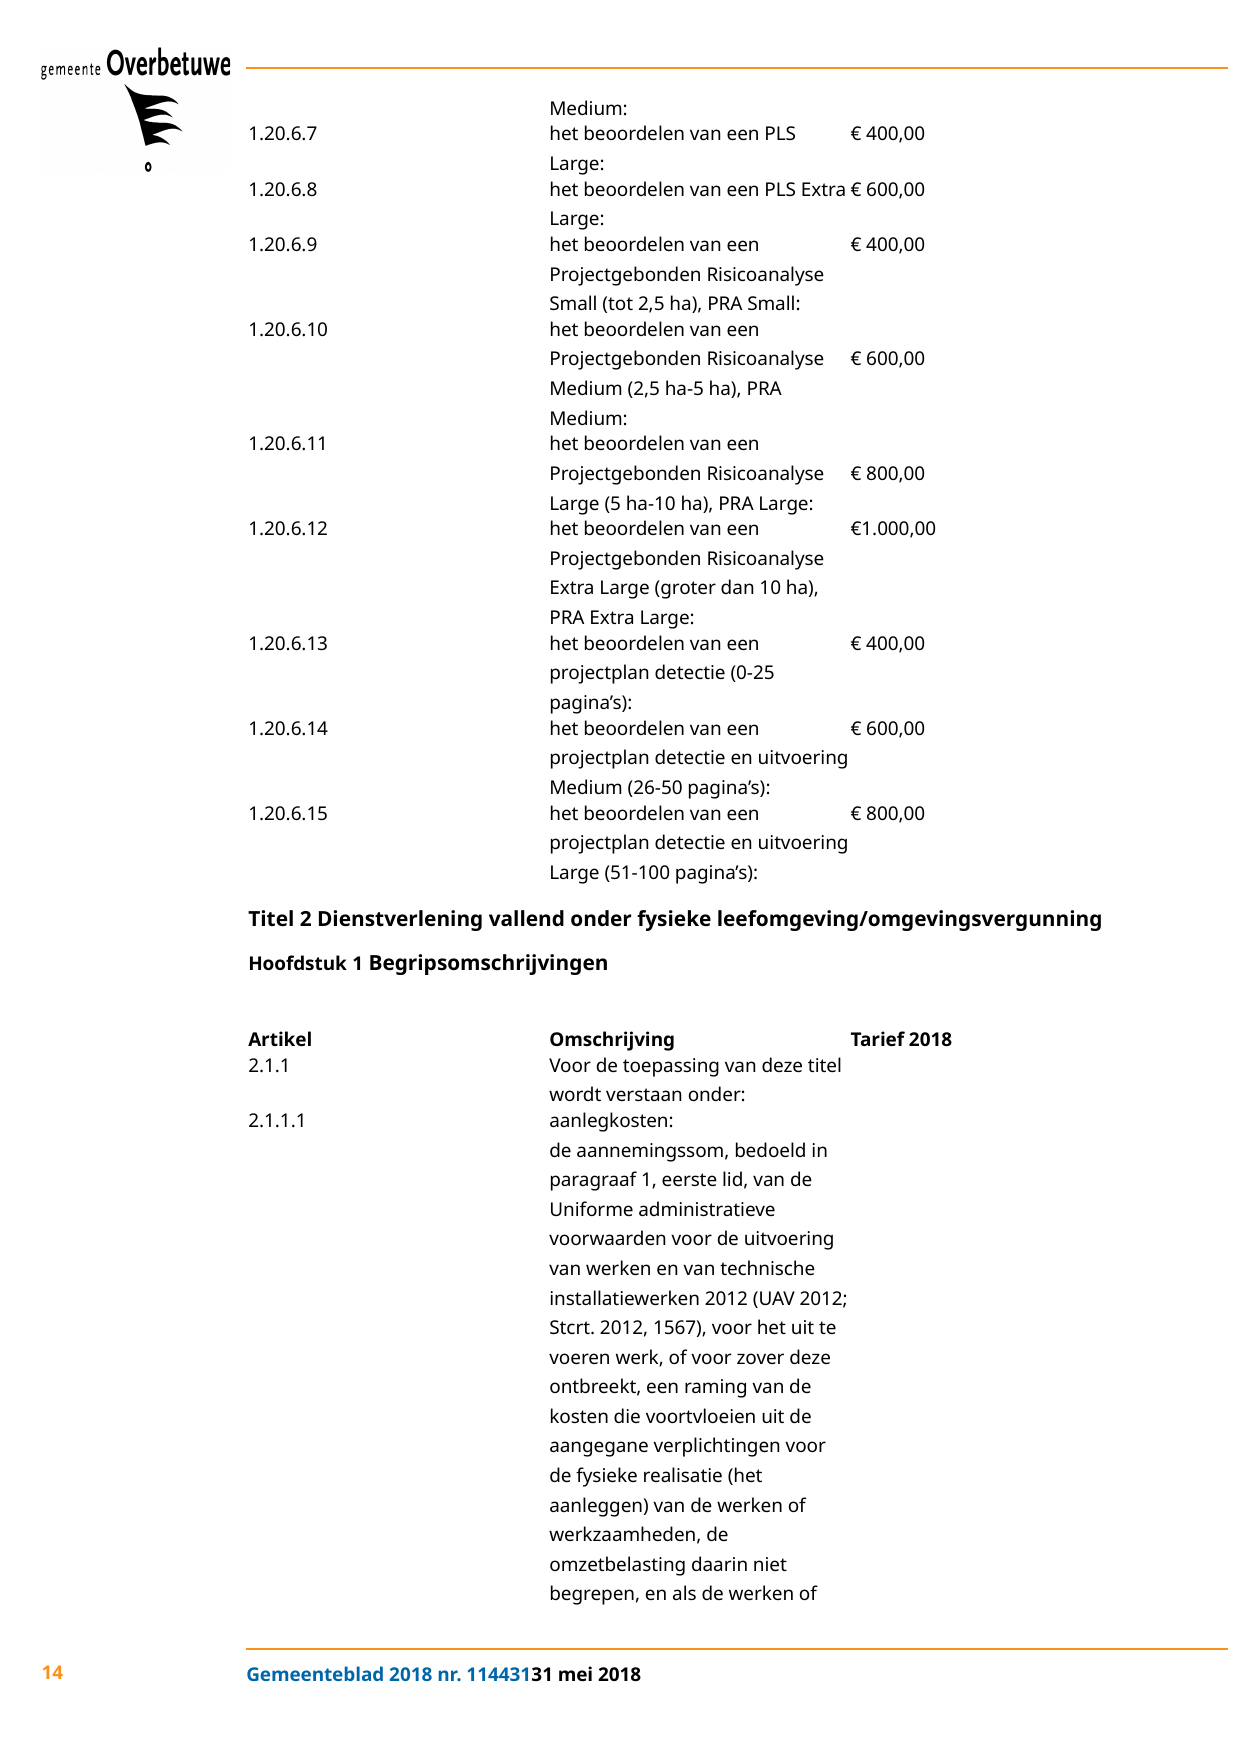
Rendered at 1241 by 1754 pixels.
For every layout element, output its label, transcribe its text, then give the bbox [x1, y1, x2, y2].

table_header Tarief 2018 [850, 1026, 1152, 1052]
table_cell 2.1.1 [248, 1052, 549, 1107]
table_cell € 600,00 [850, 715, 1152, 800]
table_cell 1.20.6.11 [248, 431, 549, 515]
table_cell het beoordelen van een Projectgebonden Risicoanalyse Medium (2,5 ha-5 ha), PRA Medium: [549, 316, 850, 431]
table_cell aanlegkosten: de aannemingssom, bedoeld in paragraaf 1, eerste lid, van de Uniforme administratieve voorwaarden voor de uitvoering van werken en van technische installatiewerken 2012 (UAV 2012; Stcrt. 2012, 1567), voor het uit te voeren werk, of voor zover deze ontbreekt, een raming van de kosten die voortvloeien uit de aangegane verplichtingen voor de fysieke realisatie (het aanleggen) van de werken of werkzaamheden, de omzetbelasting daarin niet begrepen, en als de werken of [549, 1107, 850, 1606]
table_cell € 800,00 [850, 431, 1152, 515]
table_cell het beoordelen van een Projectgebonden Risicoanalyse Extra Large (groter dan 10 ha), PRA Extra Large: [549, 515, 850, 630]
table_cell het beoordelen van een projectplan detectie (0-25 pagina’s): [549, 630, 850, 715]
table_cell €1.000,00 [850, 515, 1152, 630]
table_cell 1.20.6.14 [248, 715, 549, 800]
table_cell het beoordelen van een PLS Large: [549, 121, 850, 176]
table_cell € 600,00 [850, 316, 1152, 431]
table_cell 1.20.6.12 [248, 515, 549, 630]
table_cell 2.1.1.1 [248, 1107, 549, 1606]
table_cell Medium: [549, 95, 850, 121]
table_cell het beoordelen van een projectplan detectie en uitvoering Large (51-100 pagina’s): [549, 800, 850, 884]
table_cell 1.20.6.8 [248, 176, 549, 231]
picture [41, 47, 231, 172]
table_cell 1.20.6.7 [248, 121, 549, 176]
table_cell het beoordelen van een projectplan detectie en uitvoering Medium (26-50 pagina’s): [549, 715, 850, 800]
table_cell € 400,00 [850, 121, 1152, 176]
table_cell 1.20.6.9 [248, 231, 549, 316]
table_cell € 800,00 [850, 800, 1152, 884]
table_cell € 600,00 [850, 176, 1152, 231]
text Hoofdstuk 1 Begripsomschrijvingen [248, 948, 1152, 977]
table_cell [248, 95, 549, 121]
table_cell [850, 95, 1152, 121]
table_cell € 400,00 [850, 630, 1152, 715]
table_header Omschrijving [549, 1026, 850, 1052]
text Titel 2 Dienstverlening vallend onder fysieke leefomgeving/omgevingsvergunning [248, 904, 1152, 932]
table_cell 1.20.6.10 [248, 316, 549, 431]
table_header Artikel [248, 1026, 549, 1052]
table_cell [850, 1107, 1152, 1606]
table_cell 1.20.6.15 [248, 800, 549, 884]
table_cell [850, 1052, 1152, 1107]
table_cell Voor de toepassing van deze titel wordt verstaan onder: [549, 1052, 850, 1107]
table_cell het beoordelen van een Projectgebonden Risicoanalyse Small (tot 2,5 ha), PRA Small: [549, 231, 850, 316]
table_cell het beoordelen van een Projectgebonden Risicoanalyse Large (5 ha-10 ha), PRA Large: [549, 431, 850, 515]
table_cell 1.20.6.13 [248, 630, 549, 715]
table_cell € 400,00 [850, 231, 1152, 316]
table_cell het beoordelen van een PLS Extra Large: [549, 176, 850, 231]
